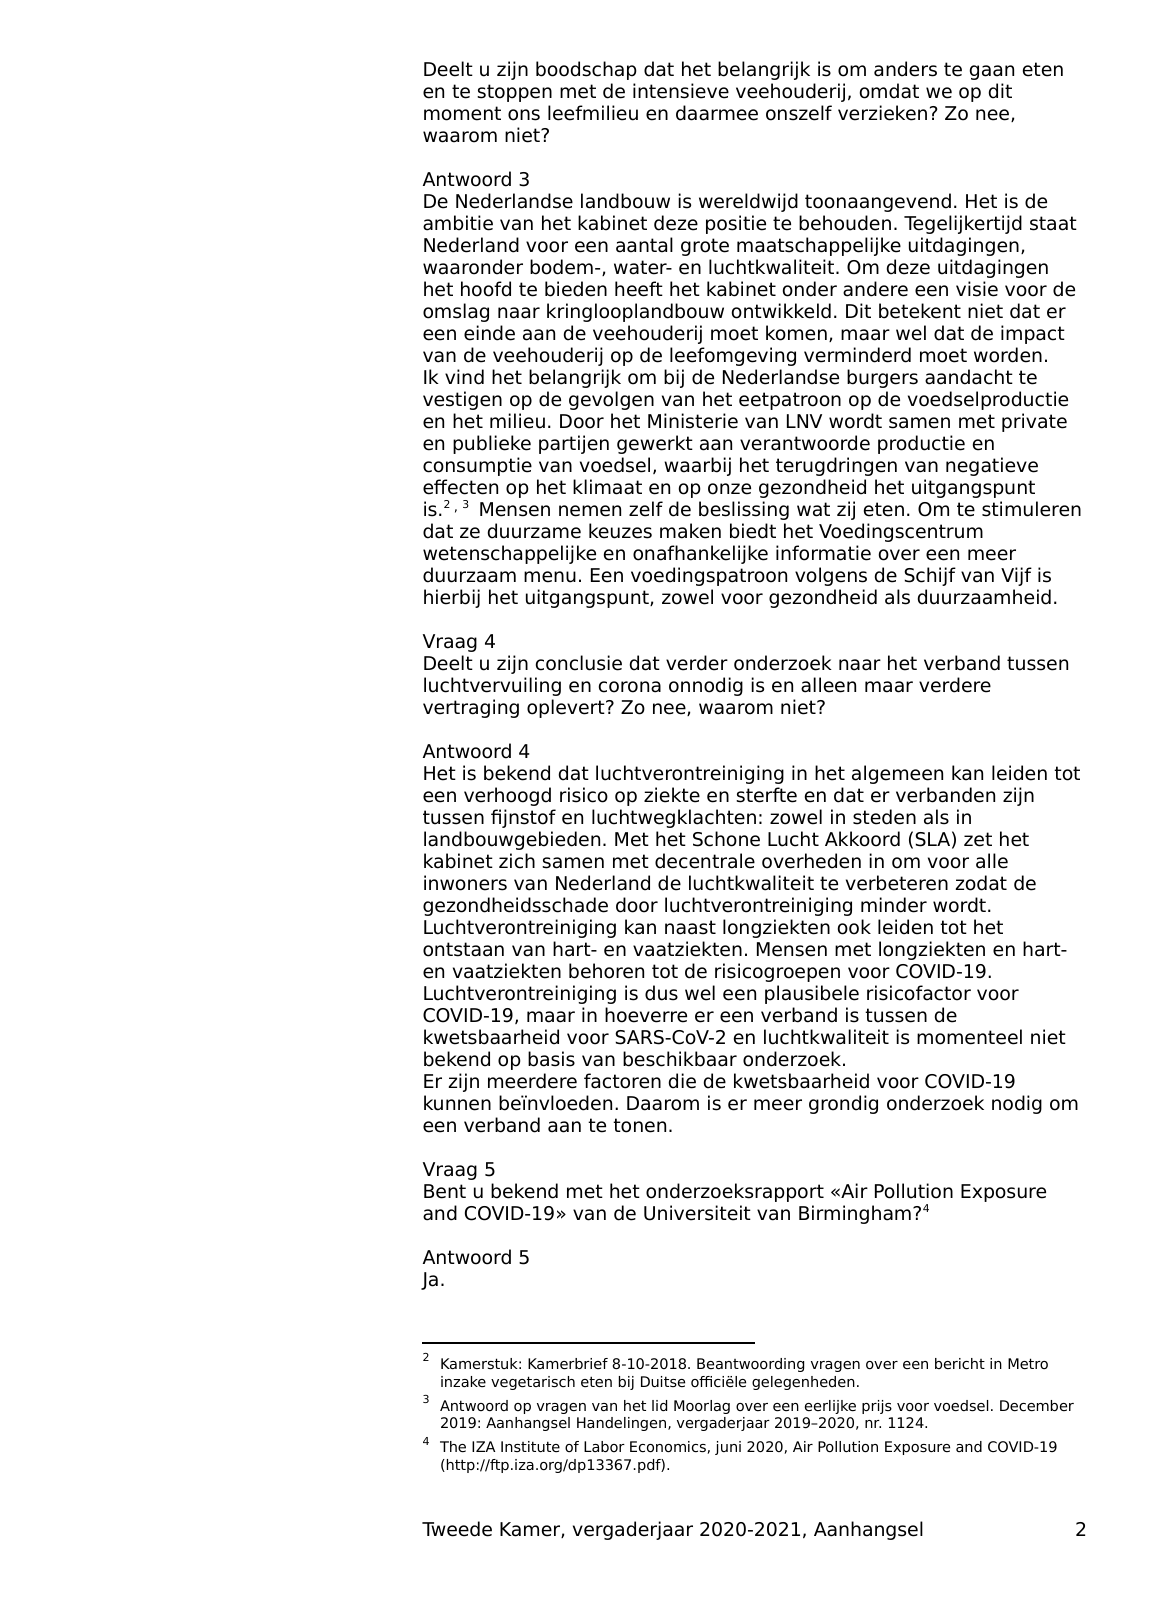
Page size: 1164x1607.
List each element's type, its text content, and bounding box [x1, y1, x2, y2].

text Antwoord 5 [422, 1247, 1087, 1269]
text Vraag 5 [422, 1159, 1087, 1181]
text Deelt u zijn conclusie dat verder onderzoek naar het verband tussen luchtvervuiling en corona onnodig is en alleen maar verdere vertraging oplevert? Zo nee, waarom niet? [422, 653, 1087, 719]
text Deelt u zijn boodschap dat het belangrijk is om anders te gaan eten en te stoppen met de intensieve veehouderij, omdat we op dit moment ons leefmilieu en daarmee onszelf verzieken? Zo nee, waarom niet? [422, 59, 1087, 147]
text Kamerstuk: Kamerbrief 8-10-2018. Beantwoording vragen over een bericht in Metro inzake vegetarisch eten bij Duitse officiële gelegenheden. [422, 1352, 1087, 1391]
text Antwoord 3 [422, 169, 1087, 191]
text The IZA Institute of Labor Economics, juni 2020, Air Pollution Exposure and COVID-19 (http://ftp.iza.org/dp13367.pdf). [422, 1435, 1087, 1474]
text Er zijn meerdere factoren die de kwetsbaarheid voor COVID-19 kunnen beïnvloeden. Daarom is er meer grondig onderzoek nodig om een verband aan te tonen. [422, 1071, 1087, 1137]
text Ik vind het belangrijk om bij de Nederlandse burgers aandacht te vestigen op de gevolgen van het eetpatroon op de voedselproductie en het milieu. Door het Ministerie van LNV wordt samen met private en publieke partijen gewerkt aan verantwoorde productie en consumptie van voedsel, waarbij het terugdringen van negatieve effecten op het klimaat en op onze gezondheid het uitgangspunt is., Mensen nemen zelf de beslissing wat zij eten. Om te stimuleren dat ze duurzame keuzes maken biedt het Voedingscentrum wetenschappelijke en onafhankelijke informatie over een meer duurzaam menu. Een voedingspatroon volgens de Schijf van Vijf is hierbij het uitgangspunt, zowel voor gezondheid als duurzaamheid. [422, 367, 1087, 609]
text Antwoord 4 [422, 741, 1087, 763]
text Antwoord op vragen van het lid Moorlag over een eerlijke prijs voor voedsel. December 2019: Aanhangsel Handelingen, vergaderjaar 2019–2020, nr. 1124. [422, 1393, 1087, 1432]
text Bent u bekend met het onderzoeksrapport «Air Pollution Exposure and COVID-19» van de Universiteit van Birmingham? [422, 1181, 1087, 1225]
text De Nederlandse landbouw is wereldwijd toonaangevend. Het is de ambitie van het kabinet deze positie te behouden. Tegelijkertijd staat Nederland voor een aantal grote maatschappelijke uitdagingen, waaronder bodem-, water- en luchtkwaliteit. Om deze uitdagingen het hoofd te bieden heeft het kabinet onder andere een visie voor de omslag naar kringlooplandbouw ontwikkeld. Dit betekent niet dat er een einde aan de veehouderij moet komen, maar wel dat de impact van de veehouderij op de leefomgeving verminderd moet worden. [422, 191, 1087, 367]
text Ja. [422, 1269, 1087, 1291]
text Het is bekend dat luchtverontreiniging in het algemeen kan leiden tot een verhoogd risico op ziekte en sterfte en dat er verbanden zijn tussen fijnstof en luchtwegklachten: zowel in steden als in landbouwgebieden. Met het Schone Lucht Akkoord (SLA) zet het kabinet zich samen met decentrale overheden in om voor alle inwoners van Nederland de luchtkwaliteit te verbeteren zodat de gezondheidsschade door luchtverontreiniging minder wordt. Luchtverontreiniging kan naast longziekten ook leiden tot het ontstaan van hart- en vaatziekten. Mensen met longziekten en hart- en vaatziekten behoren tot de risicogroepen voor COVID-19. Luchtverontreiniging is dus wel een plausibele risicofactor voor COVID-19, maar in hoeverre er een verband is tussen de kwetsbaarheid voor SARS-CoV-2 en luchtkwaliteit is momenteel niet bekend op basis van beschikbaar onderzoek. [422, 763, 1087, 1071]
text Vraag 4 [422, 631, 1087, 653]
